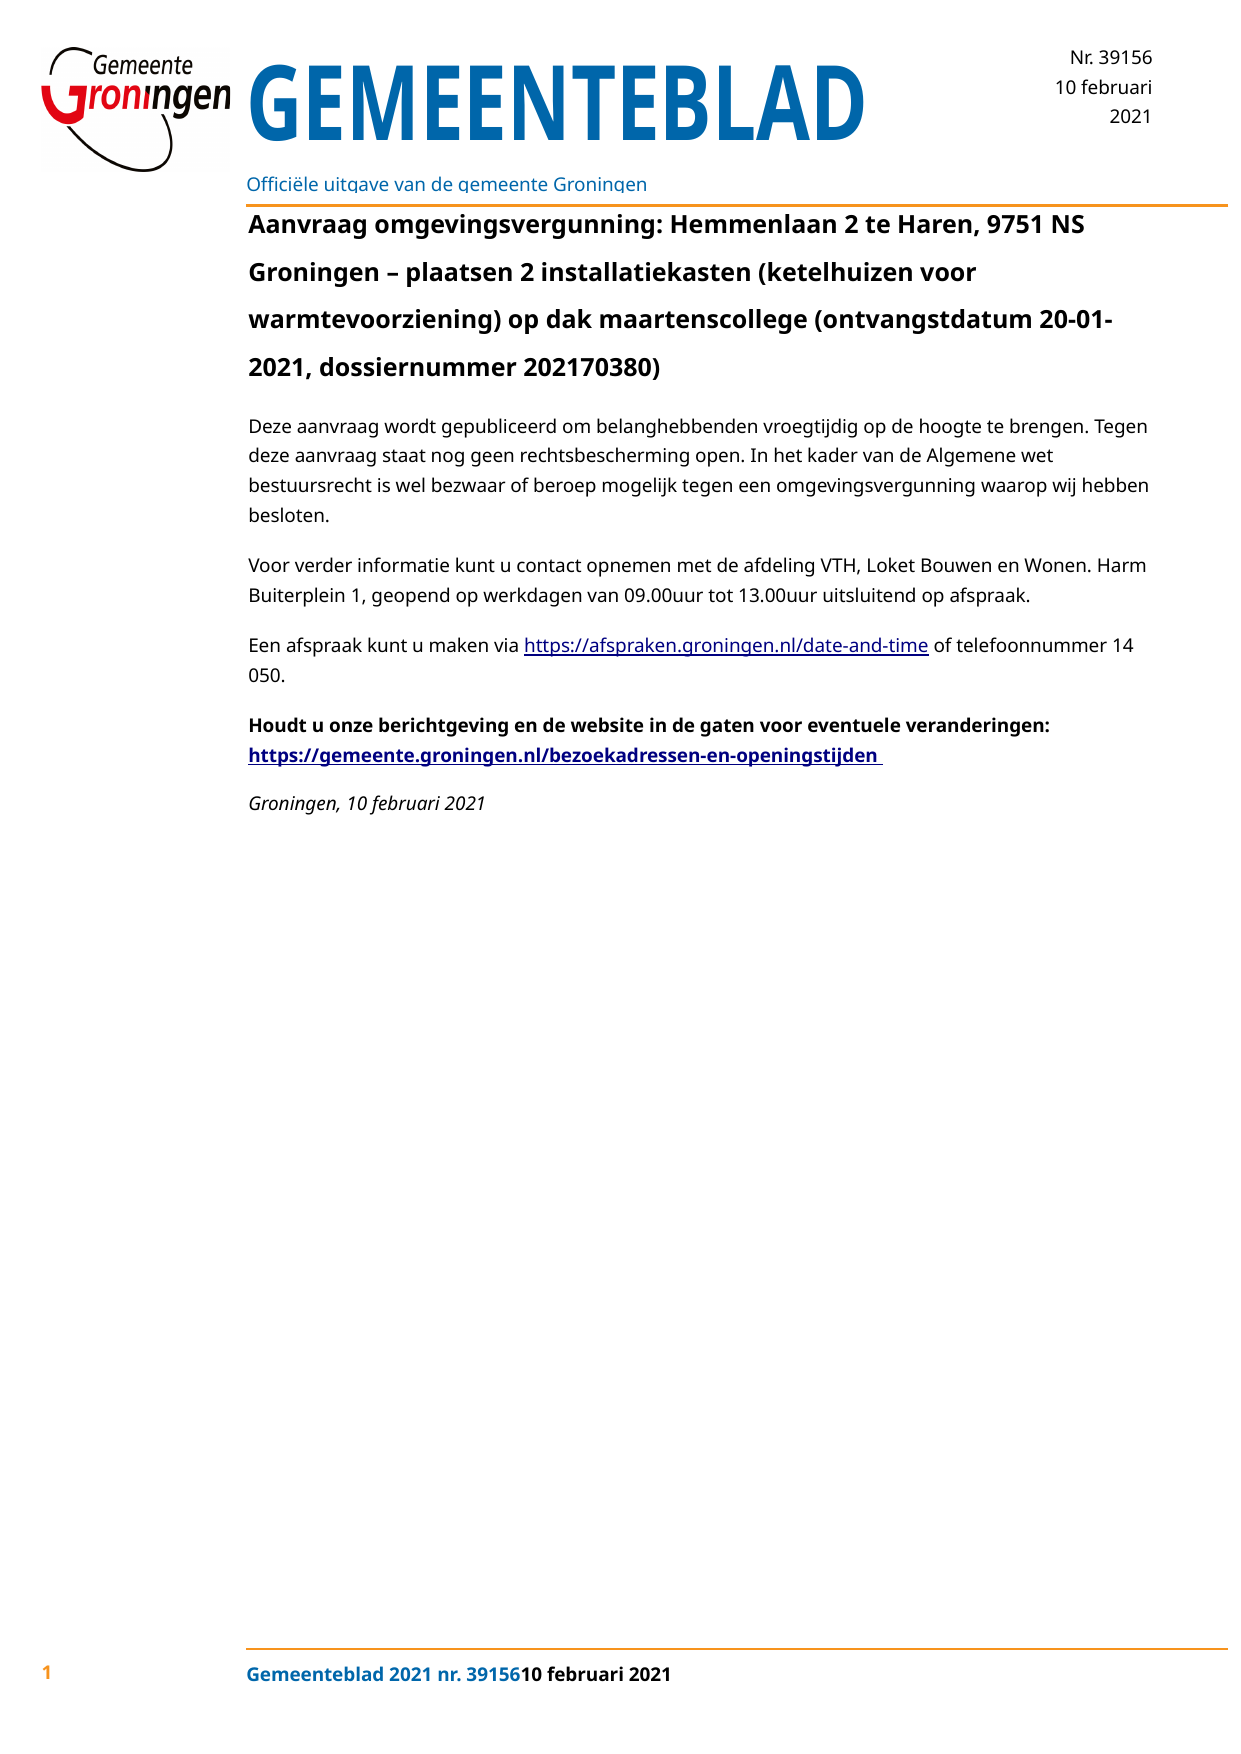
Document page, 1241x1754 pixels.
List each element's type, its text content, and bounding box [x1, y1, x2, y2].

text Aanvraag omgevingsvergunning: Hemmenlaan 2 te Haren, 9751 NS Groningen – plaatsen 2 installatiekasten (ketelhuizen voor warmtevoorziening) op dak maartenscollege (ontvangstdatum 20-01-2021, dossiernummer 202170380) [248, 207, 1152, 384]
text Houdt u onze berichtgeving en de website in de gaten voor eventuele veranderingen: https://gemeente.groningen.nl/bezoekadressen-en-openingstijden [248, 712, 1152, 768]
text Deze aanvraag wordt gepubliceerd om belanghebbenden vroegtijdig op de hoogte te brengen. Tegen deze aanvraag staat nog geen rechtsbescherming open. In het kader van de Algemene wet bestuursrecht is wel bezwaar of beroep mogelijk tegen een omgevingsvergunning waarop wij hebben besloten. [248, 413, 1152, 528]
text Groningen, 10 februari 2021 [248, 790, 1152, 815]
text Een afspraak kunt u maken via https://afspraken.groningen.nl/date-and-time of telefoonnummer 14 050. [248, 632, 1152, 688]
picture [41, 47, 231, 172]
text Voor verder informatie kunt u contact opnemen met de afdeling VTH, Loket Bouwen en Wonen. Harm Buiterplein 1, geopend op werkdagen van 09.00uur tot 13.00uur uitsluitend op afspraak. [248, 552, 1152, 608]
